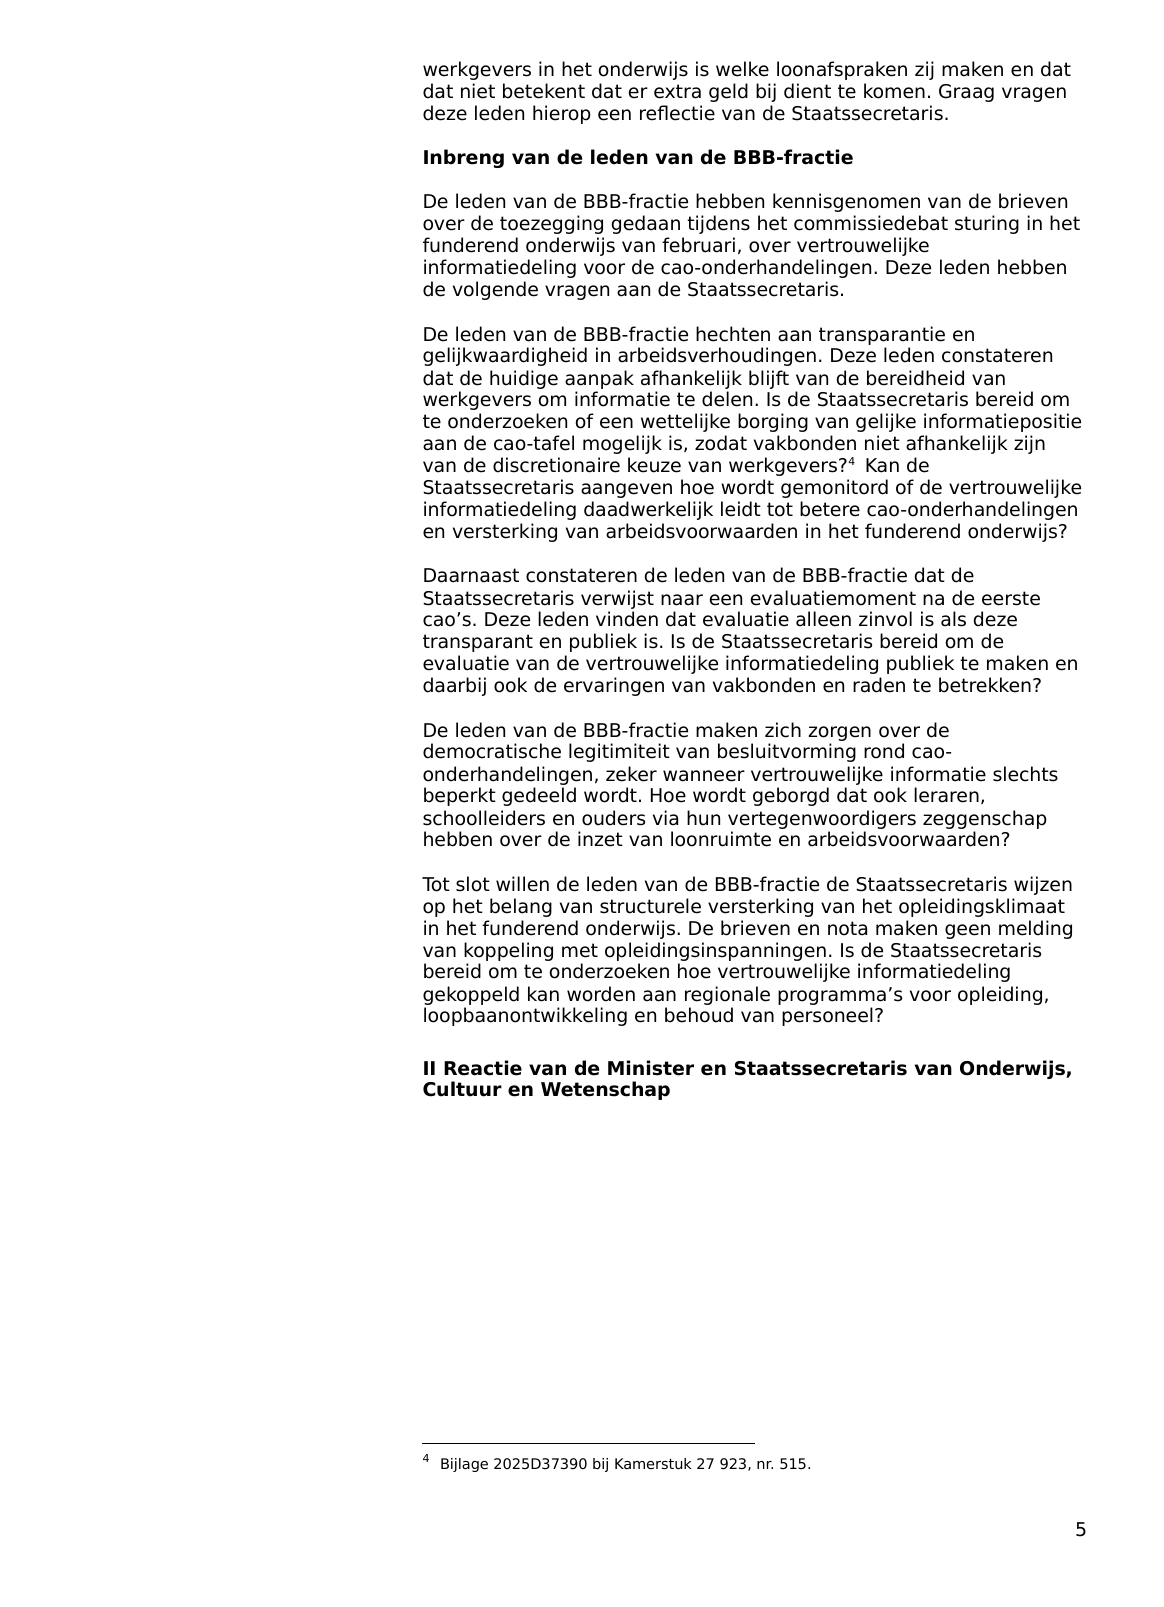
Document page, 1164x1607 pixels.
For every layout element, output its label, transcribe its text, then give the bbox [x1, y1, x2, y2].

text De leden van de BBB-fractie hechten aan transparantie en gelijkwaardigheid in arbeidsverhoudingen. Deze leden constateren dat de huidige aanpak afhankelijk blijft van de bereidheid van werkgevers om informatie te delen. Is de Staatssecretaris bereid om te onderzoeken of een wettelijke borging van gelijke informatiepositie aan de cao-tafel mogelijk is, zodat vakbonden niet afhankelijk zijn van de discretionaire keuze van werkgevers? Kan de Staatssecretaris aangeven hoe wordt gemonitord of de vertrouwelijke informatiedeling daadwerkelijk leidt tot betere cao-onderhandelingen en versterking van arbeidsvoorwaarden in het funderend onderwijs? [422, 323, 1087, 543]
text Daarnaast constateren de leden van de BBB-fractie dat de Staatssecretaris verwijst naar een evaluatiemoment na de eerste cao’s. Deze leden vinden dat evaluatie alleen zinvol is als deze transparant en publiek is. Is de Staatssecretaris bereid om de evaluatie van de vertrouwelijke informatiedeling publiek te maken en daarbij ook de ervaringen van vakbonden en raden te betrekken? [422, 565, 1087, 697]
text Tot slot willen de leden van de BBB-fractie de Staatssecretaris wijzen op het belang van structurele versterking van het opleidingsklimaat in het funderend onderwijs. De brieven en nota maken geen melding van koppeling met opleidingsinspanningen. Is de Staatssecretaris bereid om te onderzoeken hoe vertrouwelijke informatiedeling gekoppeld kan worden aan regionale programma’s voor opleiding, loopbaanontwikkeling en behoud van personeel? [422, 873, 1087, 1027]
text werkgevers in het onderwijs is welke loonafspraken zij maken en dat dat niet betekent dat er extra geld bij dient te komen. Graag vragen deze leden hierop een reflectie van de Staatssecretaris. [422, 59, 1087, 125]
subtitle II Reactie van de Minister en Staatssecretaris van Onderwijs, Cultuur en Wetenschap [422, 1057, 1087, 1101]
text De leden van de BBB-fractie hebben kennisgenomen van de brieven over de toezegging gedaan tijdens het commissiedebat sturing in het funderend onderwijs van februari, over vertrouwelijke informatiedeling voor de cao-onderhandelingen. Deze leden hebben de volgende vragen aan de Staatssecretaris. [422, 191, 1087, 301]
text Bijlage 2025D37390 bij Kamerstuk 27 923, nr. 515. [422, 1452, 1087, 1474]
subtitle Inbreng van de leden van de BBB-fractie [422, 147, 1087, 169]
text De leden van de BBB-fractie maken zich zorgen over de democratische legitimiteit van besluitvorming rond cao-onderhandelingen, zeker wanneer vertrouwelijke informatie slechts beperkt gedeeld wordt. Hoe wordt geborgd dat ook leraren, schoolleiders en ouders via hun vertegenwoordigers zeggenschap hebben over de inzet van loonruimte en arbeidsvoorwaarden? [422, 719, 1087, 851]
